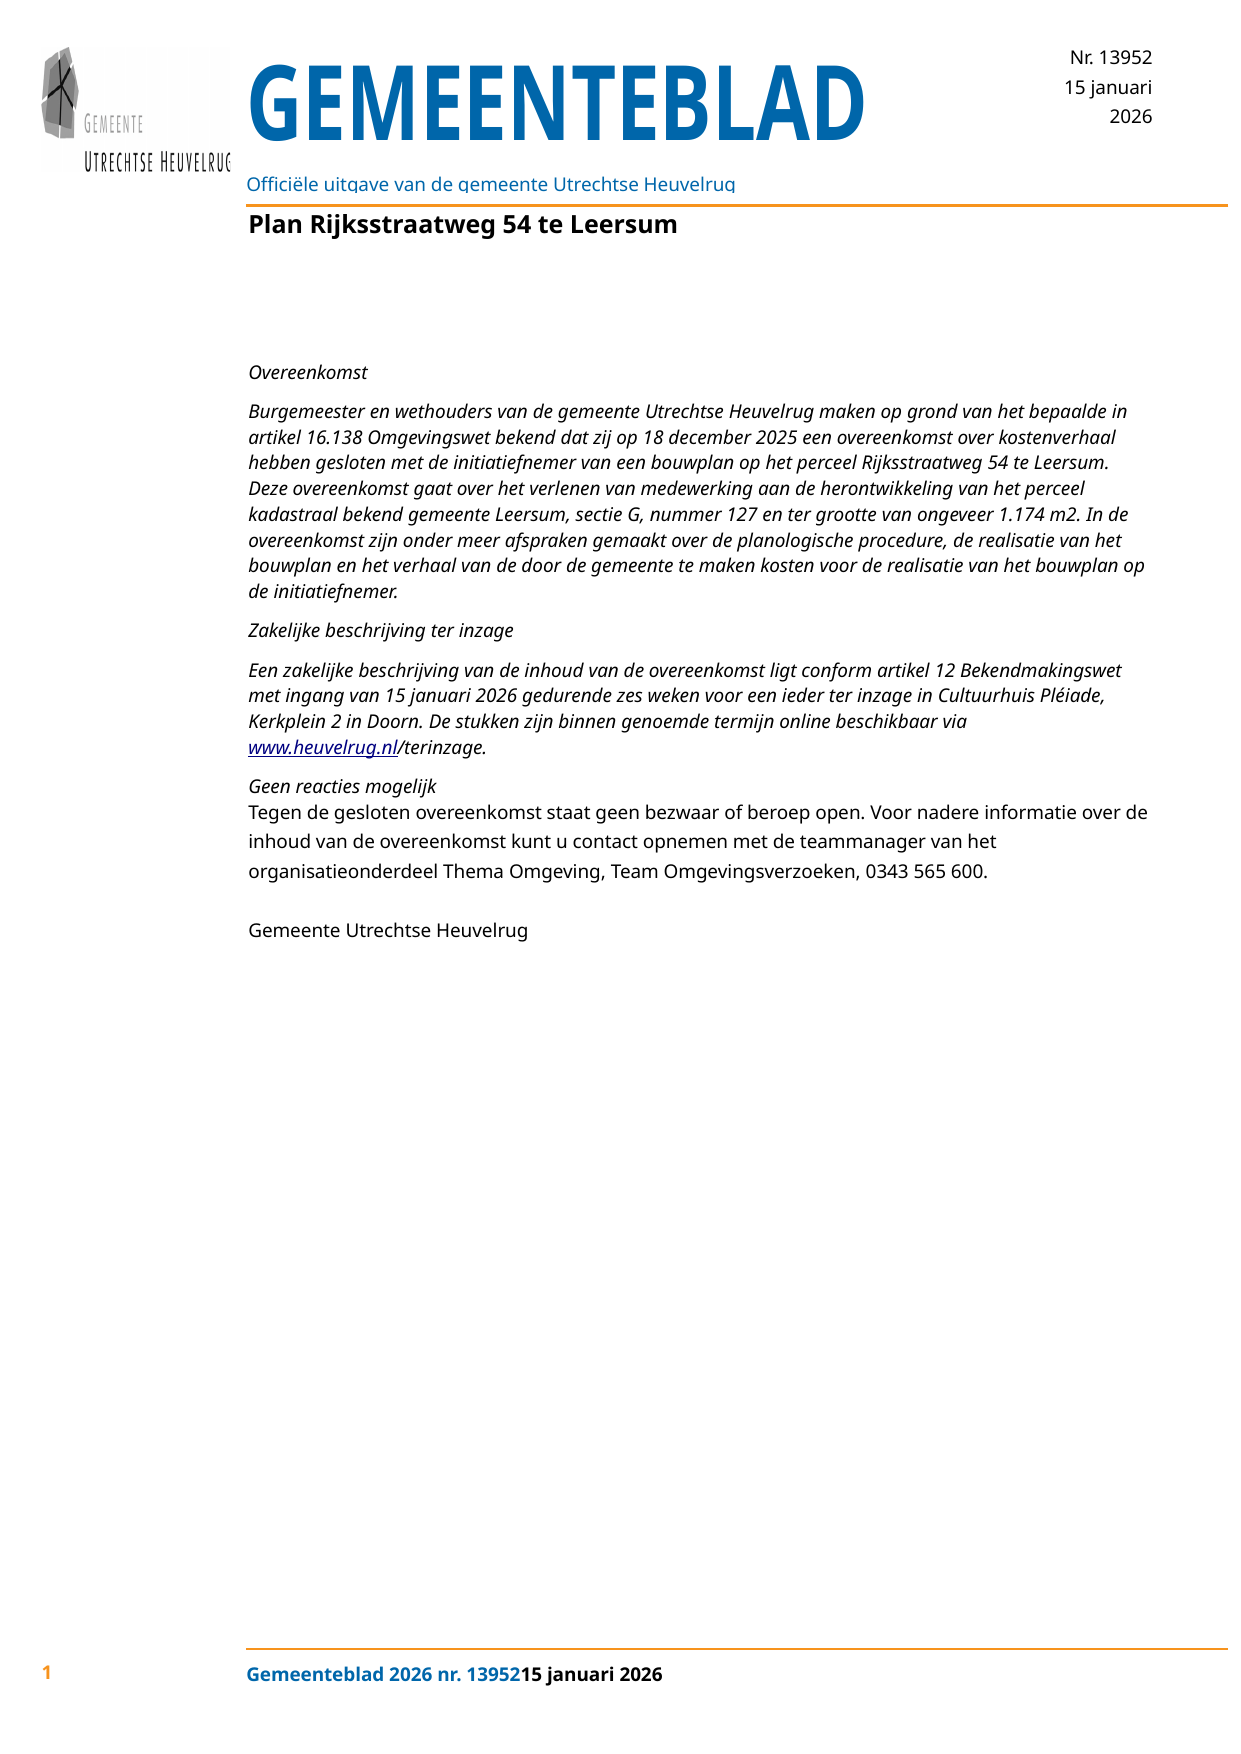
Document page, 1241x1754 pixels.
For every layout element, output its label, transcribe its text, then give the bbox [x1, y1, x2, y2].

text Geen reacties mogelijk [248, 773, 1152, 799]
text Overeenkomst [248, 359, 1152, 384]
text Zakelijke beschrijving ter inzage [248, 617, 1152, 643]
text Een zakelijke beschrijving van de inhoud van de overeenkomst ligt conform artikel 12 Bekendmakingswet met ingang van 15 januari 2026 gedurende zes weken voor een ieder ter inzage in Cultuurhuis Pléiade, Kerkplein 2 in Doorn. De stukken zijn binnen genoemde termijn online beschikbaar via www.heuvelrug.nl/terinzage. [248, 657, 1152, 760]
text Tegen de gesloten overeenkomst staat geen bezwaar of beroep open. Voor nadere informatie over de inhoud van de overeenkomst kunt u contact opnemen met de teammanager van het organisatieonderdeel Thema Omgeving, Team Omgevingsverzoeken, 0343 565 600. [248, 799, 1152, 884]
text Gemeente Utrechtse Heuvelrug [248, 917, 1152, 943]
text Burgemeester en wethouders van de gemeente Utrechtse Heuvelrug maken op grond van het bepaalde in artikel 16.138 Omgevingswet bekend dat zij op 18 december 2025 een overeenkomst over kostenverhaal hebben gesloten met de initiatiefnemer van een bouwplan op het perceel Rijksstraatweg 54 te Leersum. Deze overeenkomst gaat over het verlenen van medewerking aan de herontwikkeling van het perceel kadastraal bekend gemeente Leersum, sectie G, nummer 127 en ter grootte van ongeveer 1.174 m2. In de overeenkomst zijn onder meer afspraken gemaakt over de planologische procedure, de realisatie van het bouwplan en het verhaal van de door de gemeente te maken kosten voor de realisatie van het bouwplan op de initiatiefnemer. [248, 398, 1152, 604]
text Plan Rijksstraatweg 54 te Leersum [248, 207, 1152, 241]
picture [41, 47, 231, 172]
